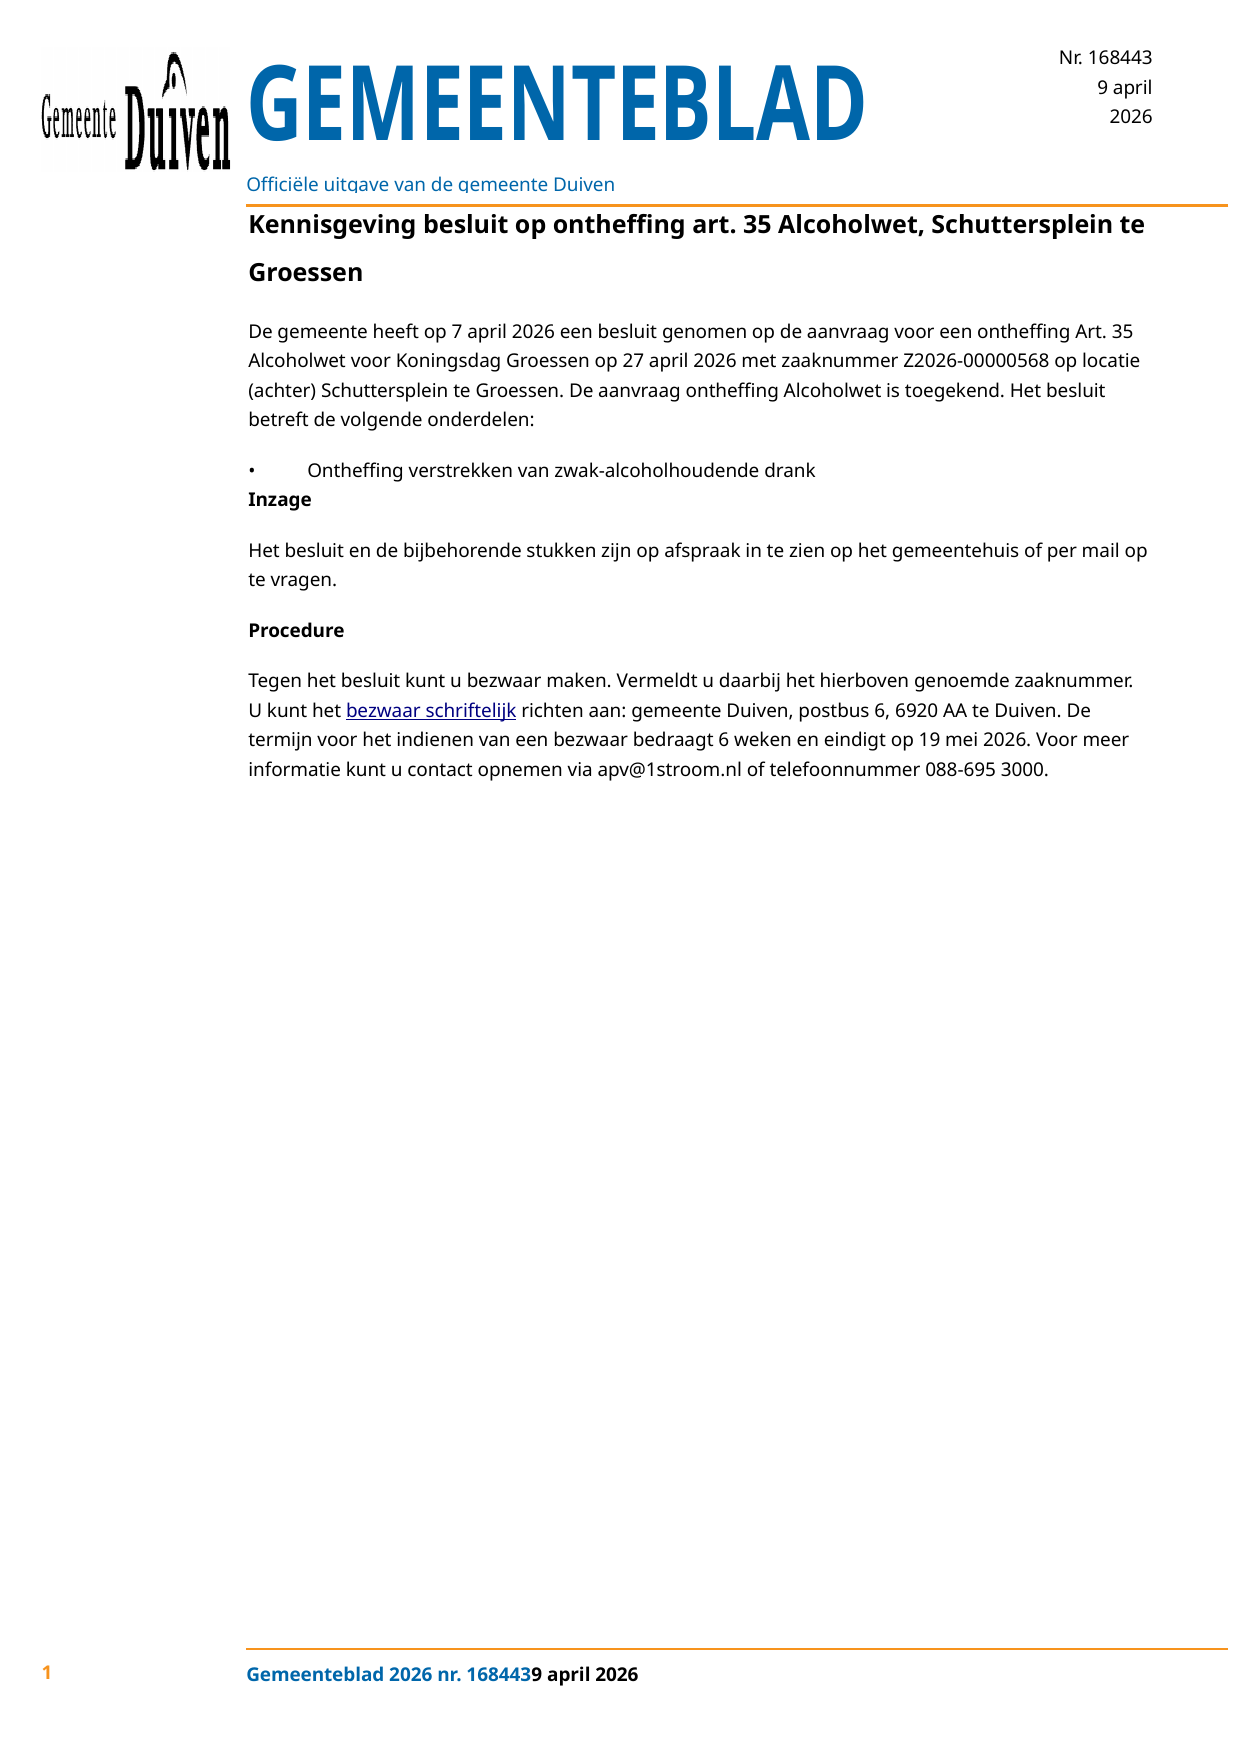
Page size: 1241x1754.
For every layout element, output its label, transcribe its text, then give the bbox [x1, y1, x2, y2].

text Het besluit en de bijbehorende stukken zijn op afspraak in te zien op het gemeentehuis of per mail op te vragen. [248, 537, 1152, 592]
text De gemeente heeft op 7 april 2026 een besluit genomen op de aanvraag voor een ontheffing Art. 35 Alcoholwet voor Koningsdag Groessen op 27 april 2026 met zaaknummer Z2026-00000568 op locatie (achter) Schuttersplein te Groessen. De aanvraag ontheffing Alcoholwet is toegekend. Het besluit betreft de volgende onderdelen: [248, 318, 1152, 432]
text Inzage [248, 487, 1152, 512]
text Procedure [248, 617, 1152, 643]
list Ontheffing verstrekken van zwak-alcoholhoudende drank [248, 457, 1152, 483]
text Tegen het besluit kunt u bezwaar maken. Vermeldt u daarbij het hierboven genoemde zaaknummer. U kunt het bezwaar schriftelijk richten aan: gemeente Duiven, postbus 6, 6920 AA te Duiven. De termijn voor het indienen van een bezwaar bedraagt 6 weken en eindigt op 19 mei 2026. Voor meer informatie kunt u contact opnemen via apv@1stroom.nl of telefoonnummer 088-695 3000. [248, 667, 1152, 782]
text Kennisgeving besluit op ontheffing art. 35 Alcoholwet, Schuttersplein te Groessen [248, 207, 1152, 288]
picture [41, 47, 231, 172]
